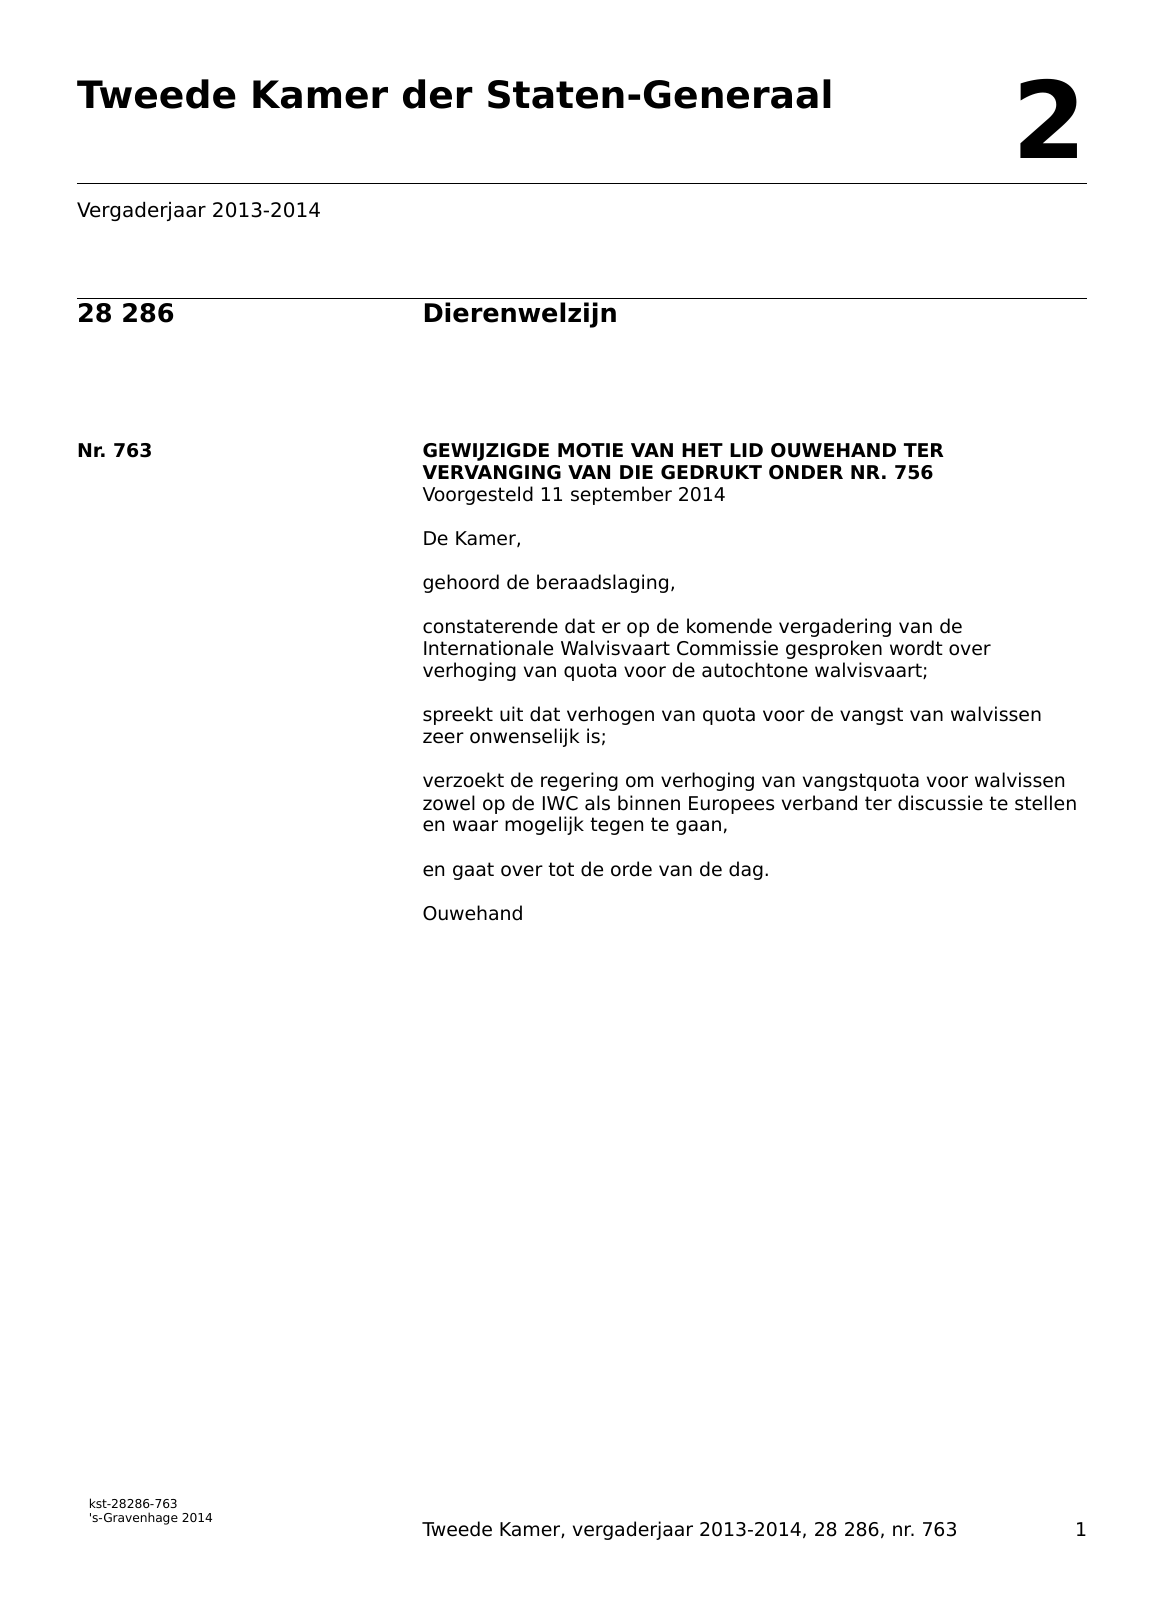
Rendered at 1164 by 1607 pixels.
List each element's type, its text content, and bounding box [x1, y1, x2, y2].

subtitle Nr. 763 GEWIJZIGDE MOTIE VAN HET LID OUWEHAND TER VERVANGING VAN DIE GEDRUKT ONDER NR. 756 [77, 440, 1087, 484]
text De Kamer, [422, 528, 1087, 550]
text spreekt uit dat verhogen van quota voor de vangst van walvissen zeer onwenselijk is; [422, 704, 1087, 748]
text kst-28286-763 [88, 1497, 323, 1511]
text 's-Gravenhage 2014 [88, 1511, 323, 1525]
text gehoord de beraadslaging, [422, 572, 1087, 594]
text verzoekt de regering om verhoging van vangstquota voor walvissen zowel op de IWC als binnen Europees verband ter discussie te stellen en waar mogelijk tegen te gaan, [422, 770, 1087, 836]
text Voorgesteld 11 september 2014 [422, 484, 1087, 506]
table_header Tweede Kamer der Staten-Generaal [77, 59, 886, 183]
subtitle 28 286 Dierenwelzijn [77, 299, 1087, 329]
text Ouwehand [422, 903, 1087, 925]
text en gaat over tot de orde van de dag. [422, 858, 1087, 881]
table_header 2 [886, 59, 1087, 183]
text constaterende dat er op de komende vergadering van de Internationale Walvisvaart Commissie gesproken wordt over verhoging van quota voor de autochtone walvisvaart; [422, 616, 1087, 682]
table_cell Vergaderjaar 2013-2014 [77, 184, 1087, 298]
